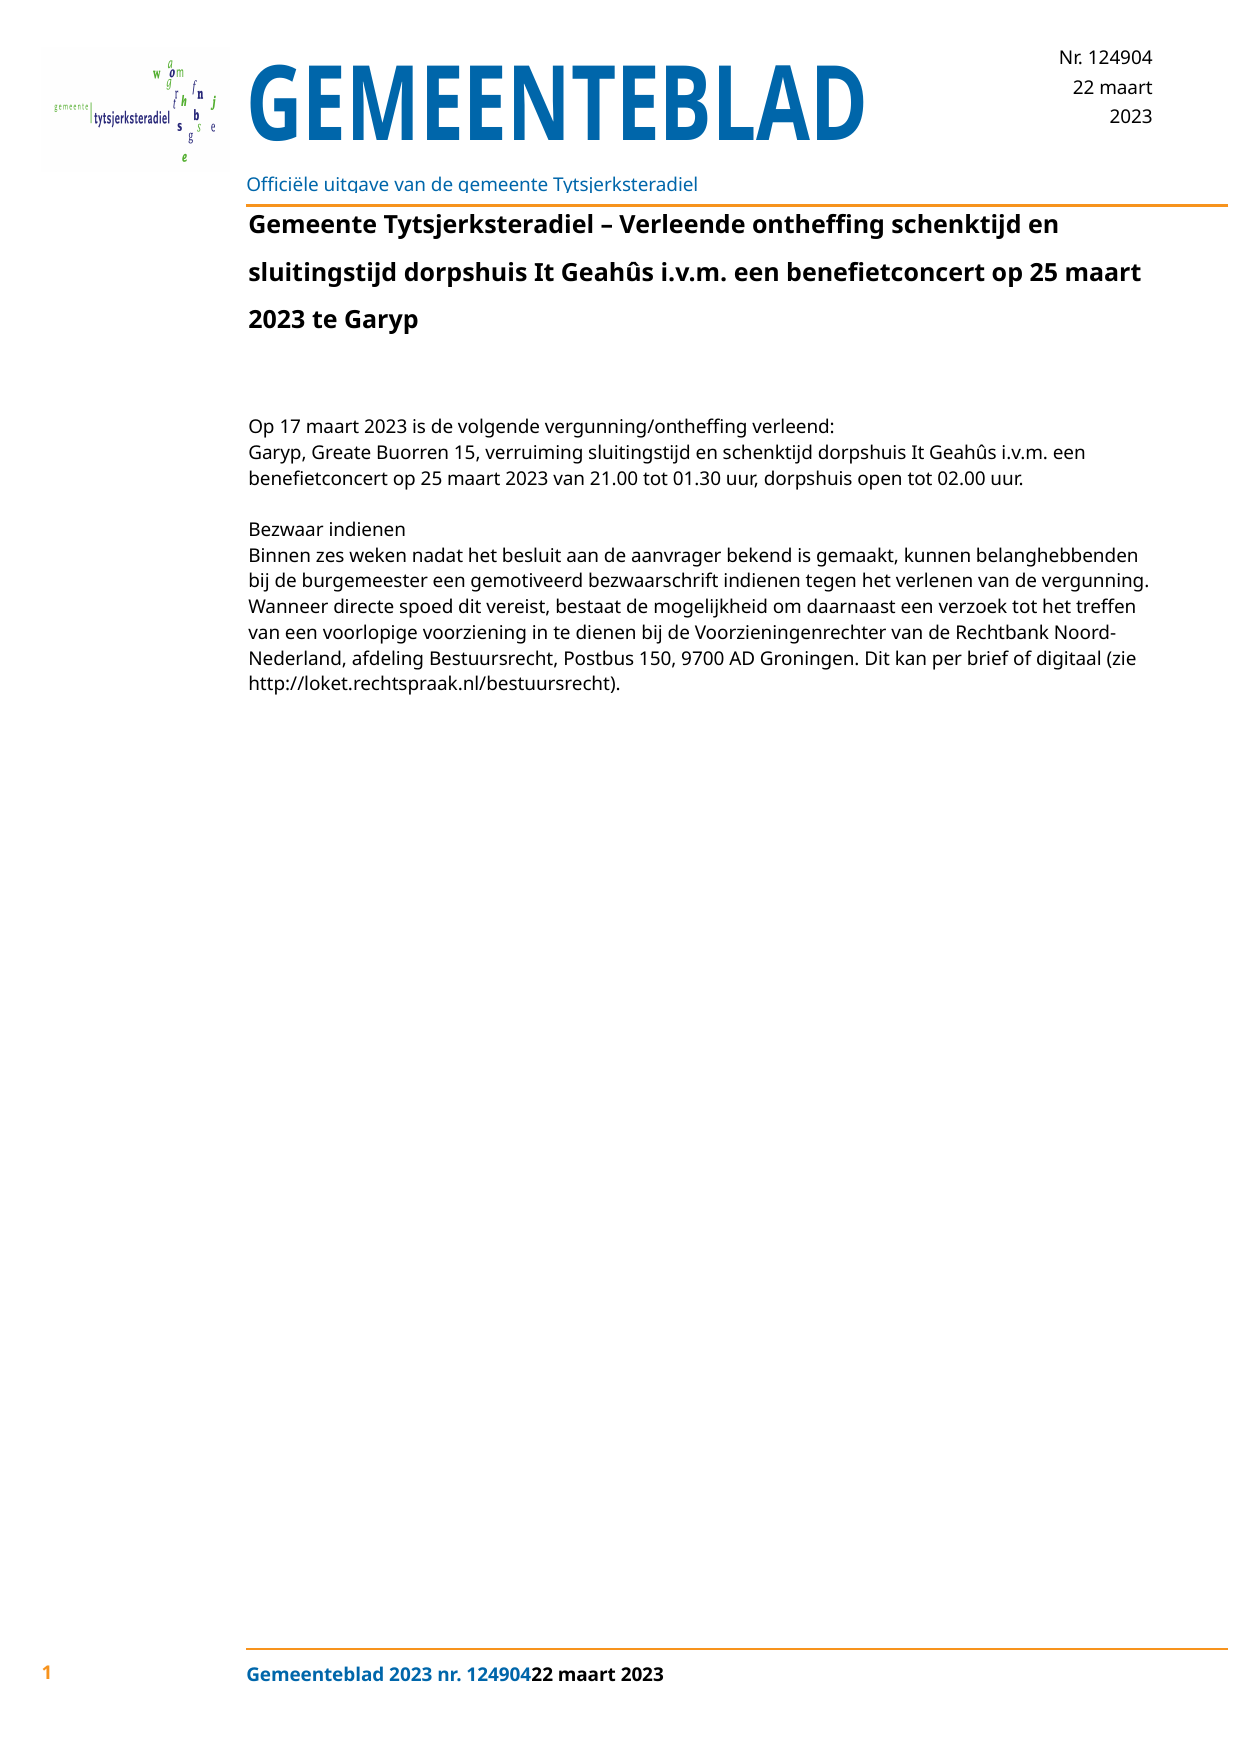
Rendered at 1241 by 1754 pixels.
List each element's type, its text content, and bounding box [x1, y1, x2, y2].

picture [41, 47, 231, 172]
text Garyp, Greate Buorren 15, verruiming sluitingstijd en schenktijd dorpshuis It Geahûs i.v.m. een benefietconcert op 25 maart 2023 van 21.00 tot 01.30 uur, dorpshuis open tot 02.00 uur. [248, 439, 1152, 491]
text Bezwaar indienen [248, 516, 1152, 542]
text Gemeente Tytsjerksteradiel – Verleende ontheffing schenktijd en sluitingstijd dorpshuis It Geahûs i.v.m. een benefietconcert op 25 maart 2023 te Garyp [248, 207, 1152, 336]
text Op 17 maart 2023 is de volgende vergunning/ontheffing verleend: [248, 413, 1152, 439]
text Binnen zes weken nadat het besluit aan de aanvrager bekend is gemaakt, kunnen belanghebbenden bij de burgemeester een gemotiveerd bezwaarschrift indienen tegen het verlenen van de vergunning. Wanneer directe spoed dit vereist, bestaat de mogelijkheid om daarnaast een verzoek tot het treffen van een voorlopige voorziening in te dienen bij de Voorzieningenrechter van de Rechtbank Noord-Nederland, afdeling Bestuursrecht, Postbus 150, 9700 AD Groningen. Dit kan per brief of digitaal (zie http://loket.rechtspraak.nl/bestuursrecht). [248, 542, 1152, 696]
